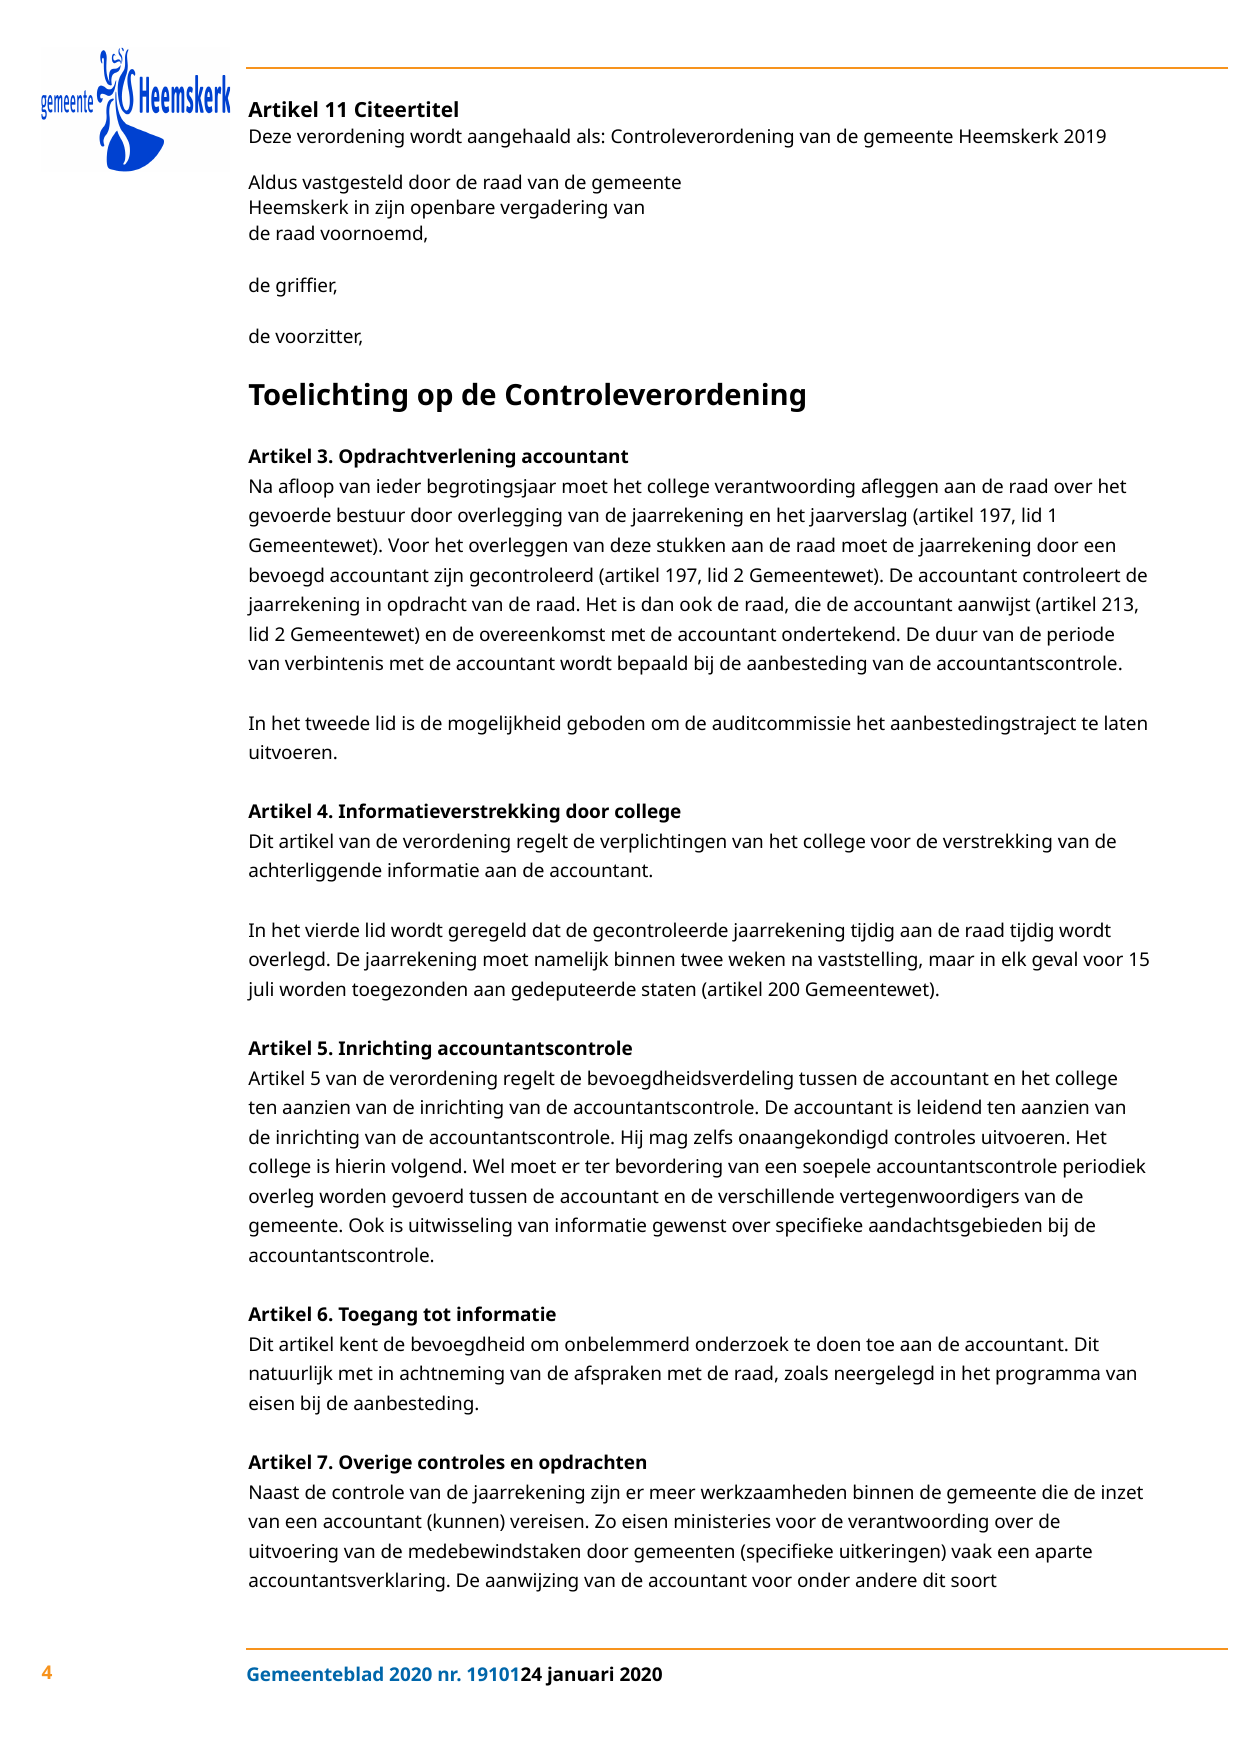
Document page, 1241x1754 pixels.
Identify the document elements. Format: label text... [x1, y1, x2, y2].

text Heemskerk in zijn openbare vergadering van [248, 194, 1152, 220]
text Artikel 4. Informatieverstrekking door college [248, 798, 1152, 824]
text de voorzitter, [248, 323, 1152, 349]
text Dit artikel van de verordening regelt de verplichtingen van het college voor de verstrekking van de achterliggende informatie aan de accountant. [248, 828, 1152, 883]
text Toelichting op de Controleverordening [248, 375, 1152, 414]
text In het tweede lid is de mogelijkheid geboden om de auditcommissie het aanbestedingstraject te laten uitvoeren. [248, 710, 1152, 765]
text Dit artikel kent de bevoegdheid om onbelemmerd onderzoek te doen toe aan de accountant. Dit natuurlijk met in achtneming van de afspraken met de raad, zoals neergelegd in het programma van eisen bij de aanbesteding. [248, 1331, 1152, 1416]
text de griffier, [248, 272, 1152, 297]
text Deze verordening wordt aangehaald als: Controleverordening van de gemeente Heemskerk 2019 [248, 123, 1152, 149]
text Aldus vastgesteld door de raad van de gemeente [248, 169, 1152, 194]
picture [41, 47, 231, 172]
text Artikel 7. Overige controles en opdrachten [248, 1449, 1152, 1475]
text Artikel 6. Toegang tot informatie [248, 1301, 1152, 1327]
text In het vierde lid wordt geregeld dat de gecontroleerde jaarrekening tijdig aan de raad tijdig wordt overlegd. De jaarrekening moet namelijk binnen twee weken na vaststelling, maar in elk geval voor 15 juli worden toegezonden aan gedeputeerde staten (artikel 200 Gemeentewet). [248, 917, 1152, 1002]
text Artikel 5. Inrichting accountantscontrole [248, 1035, 1152, 1061]
text Na afloop van ieder begrotingsjaar moet het college verantwoording afleggen aan de raad over het gevoerde bestuur door overlegging van de jaarrekening en het jaarverslag (artikel 197, lid 1 Gemeentewet). Voor het overleggen van deze stukken aan de raad moet de jaarrekening door een bevoegd accountant zijn gecontroleerd (artikel 197, lid 2 Gemeentewet). De accountant controleert de jaarrekening in opdracht van de raad. Het is dan ook de raad, die de accountant aanwijst (artikel 213, lid 2 Gemeentewet) en de overeenkomst met de accountant ondertekend. De duur van de periode van verbintenis met de accountant wordt bepaald bij de aanbesteding van de accountantscontrole. [248, 473, 1152, 676]
text Artikel 3. Opdrachtverlening accountant [248, 443, 1152, 469]
text Artikel 11 Citeertitel [248, 95, 1152, 123]
text Artikel 5 van de verordening regelt de bevoegdheidsverdeling tussen de accountant en het college ten aanzien van de inrichting van de accountantscontrole. De accountant is leidend ten aanzien van de inrichting van de accountantscontrole. Hij mag zelfs onaangekondigd controles uitvoeren. Het college is hierin volgend. Wel moet er ter bevordering van een soepele accountantscontrole periodiek overleg worden gevoerd tussen de accountant en de verschillende vertegenwoordigers van de gemeente. Ook is uitwisseling van informatie gewenst over specifieke aandachtsgebieden bij de accountantscontrole. [248, 1065, 1152, 1268]
text de raad voornoemd, [248, 220, 1152, 246]
text Naast de controle van de jaarrekening zijn er meer werkzaamheden binnen de gemeente die de inzet van een accountant (kunnen) vereisen. Zo eisen ministeries voor de verantwoording over de uitvoering van de medebewindstaken door gemeenten (specifieke uitkeringen) vaak een aparte accountantsverklaring. De aanwijzing van de accountant voor onder andere dit soort [248, 1479, 1152, 1593]
